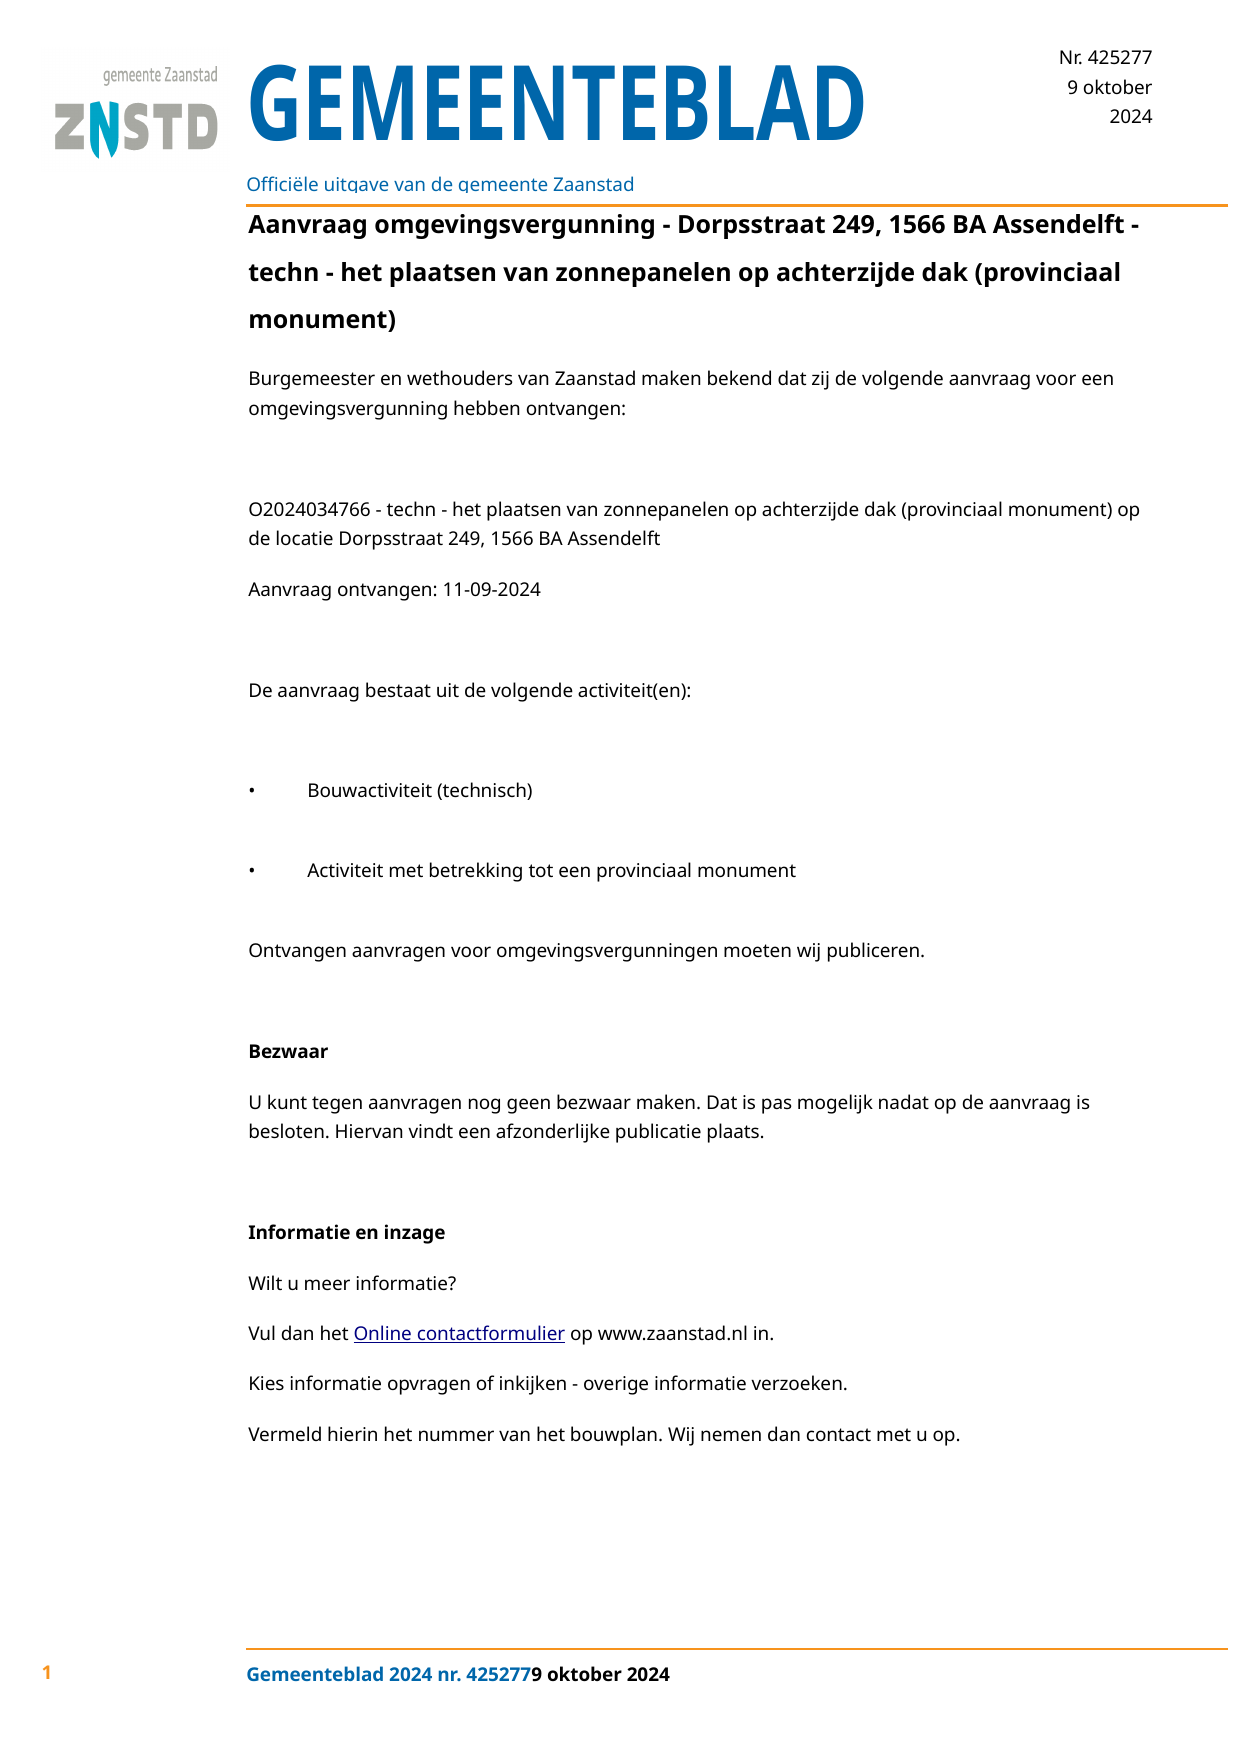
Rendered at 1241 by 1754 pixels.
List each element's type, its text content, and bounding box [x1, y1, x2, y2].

text Vul dan het Online contactformulier op www.zaanstad.nl in. [248, 1320, 1152, 1346]
text Ontvangen aanvragen voor omgevingsvergunningen moeten wij publiceren. [248, 938, 1152, 963]
text U kunt tegen aanvragen nog geen bezwaar maken. Dat is pas mogelijk nadat op de aanvraag is besloten. Hiervan vindt een afzonderlijke publicatie plaats. [248, 1089, 1152, 1144]
text Vermeld hierin het nummer van het bouwplan. Wij nemen dan contact met u op. [248, 1421, 1152, 1447]
text De aanvraag bestaat uit de volgende activiteit(en): [248, 677, 1152, 702]
text Burgemeester en wethouders van Zaanstad maken bekend dat zij de volgende aanvraag voor een omgevingsvergunning hebben ontvangen: [248, 366, 1152, 421]
list Bouwactiviteit (technisch) [248, 778, 1152, 803]
text Bezwaar [248, 1038, 1152, 1064]
list Activiteit met betrekking tot een provinciaal monument [248, 858, 1152, 883]
text Kies informatie opvragen of inkijken - overige informatie verzoeken. [248, 1371, 1152, 1396]
text O2024034766 - techn - het plaatsen van zonnepanelen op achterzijde dak (provinciaal monument) op de locatie Dorpsstraat 249, 1566 BA Assendelft [248, 496, 1152, 551]
text Aanvraag omgevingsvergunning - Dorpsstraat 249, 1566 BA Assendelft - techn - het plaatsen van zonnepanelen op achterzijde dak (provinciaal monument) [248, 207, 1152, 336]
text Aanvraag ontvangen: 11-09-2024 [248, 576, 1152, 602]
text Informatie en inzage [248, 1219, 1152, 1245]
picture [41, 47, 231, 172]
text Wilt u meer informatie? [248, 1270, 1152, 1295]
